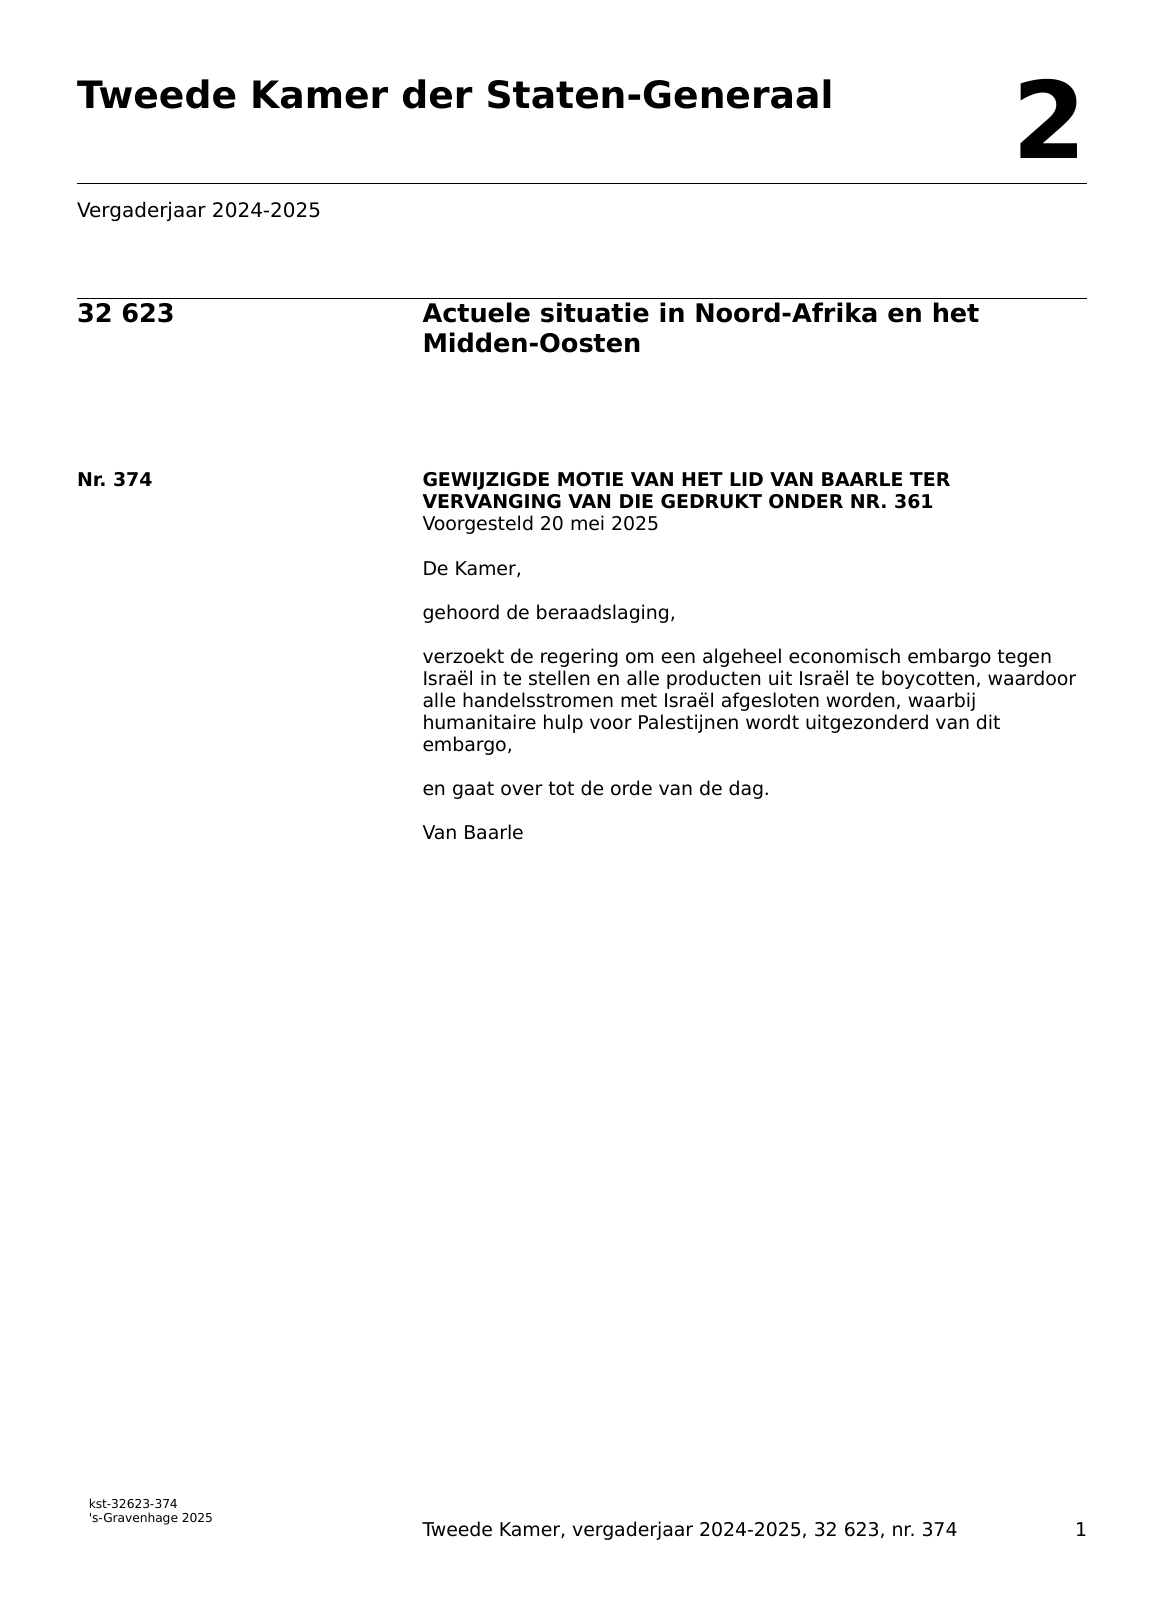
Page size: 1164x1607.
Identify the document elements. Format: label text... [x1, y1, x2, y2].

text Voorgesteld 20 mei 2025 [422, 513, 1087, 535]
text verzoekt de regering om een algeheel economisch embargo tegen Israël in te stellen en alle producten uit Israël te boycotten, waardoor alle handelsstromen met Israël afgesloten worden, waarbij humanitaire hulp voor Palestijnen wordt uitgezonderd van dit embargo, [422, 646, 1087, 756]
table_header Tweede Kamer der Staten-Generaal [77, 59, 886, 183]
text gehoord de beraadslaging, [422, 602, 1087, 624]
text 's-Gravenhage 2025 [88, 1511, 323, 1525]
subtitle Nr. 374 GEWIJZIGDE MOTIE VAN HET LID VAN BAARLE TER VERVANGING VAN DIE GEDRUKT ONDER NR. 361 [77, 469, 1087, 513]
text en gaat over tot de orde van de dag. [422, 778, 1087, 800]
text Van Baarle [422, 822, 1087, 844]
text De Kamer, [422, 557, 1087, 579]
table_header 2 [886, 59, 1087, 183]
text kst-32623-374 [88, 1497, 323, 1511]
subtitle 32 623 Actuele situatie in Noord-Afrika en het Midden-Oosten [77, 299, 1087, 358]
table_cell Vergaderjaar 2024-2025 [77, 184, 1087, 298]
